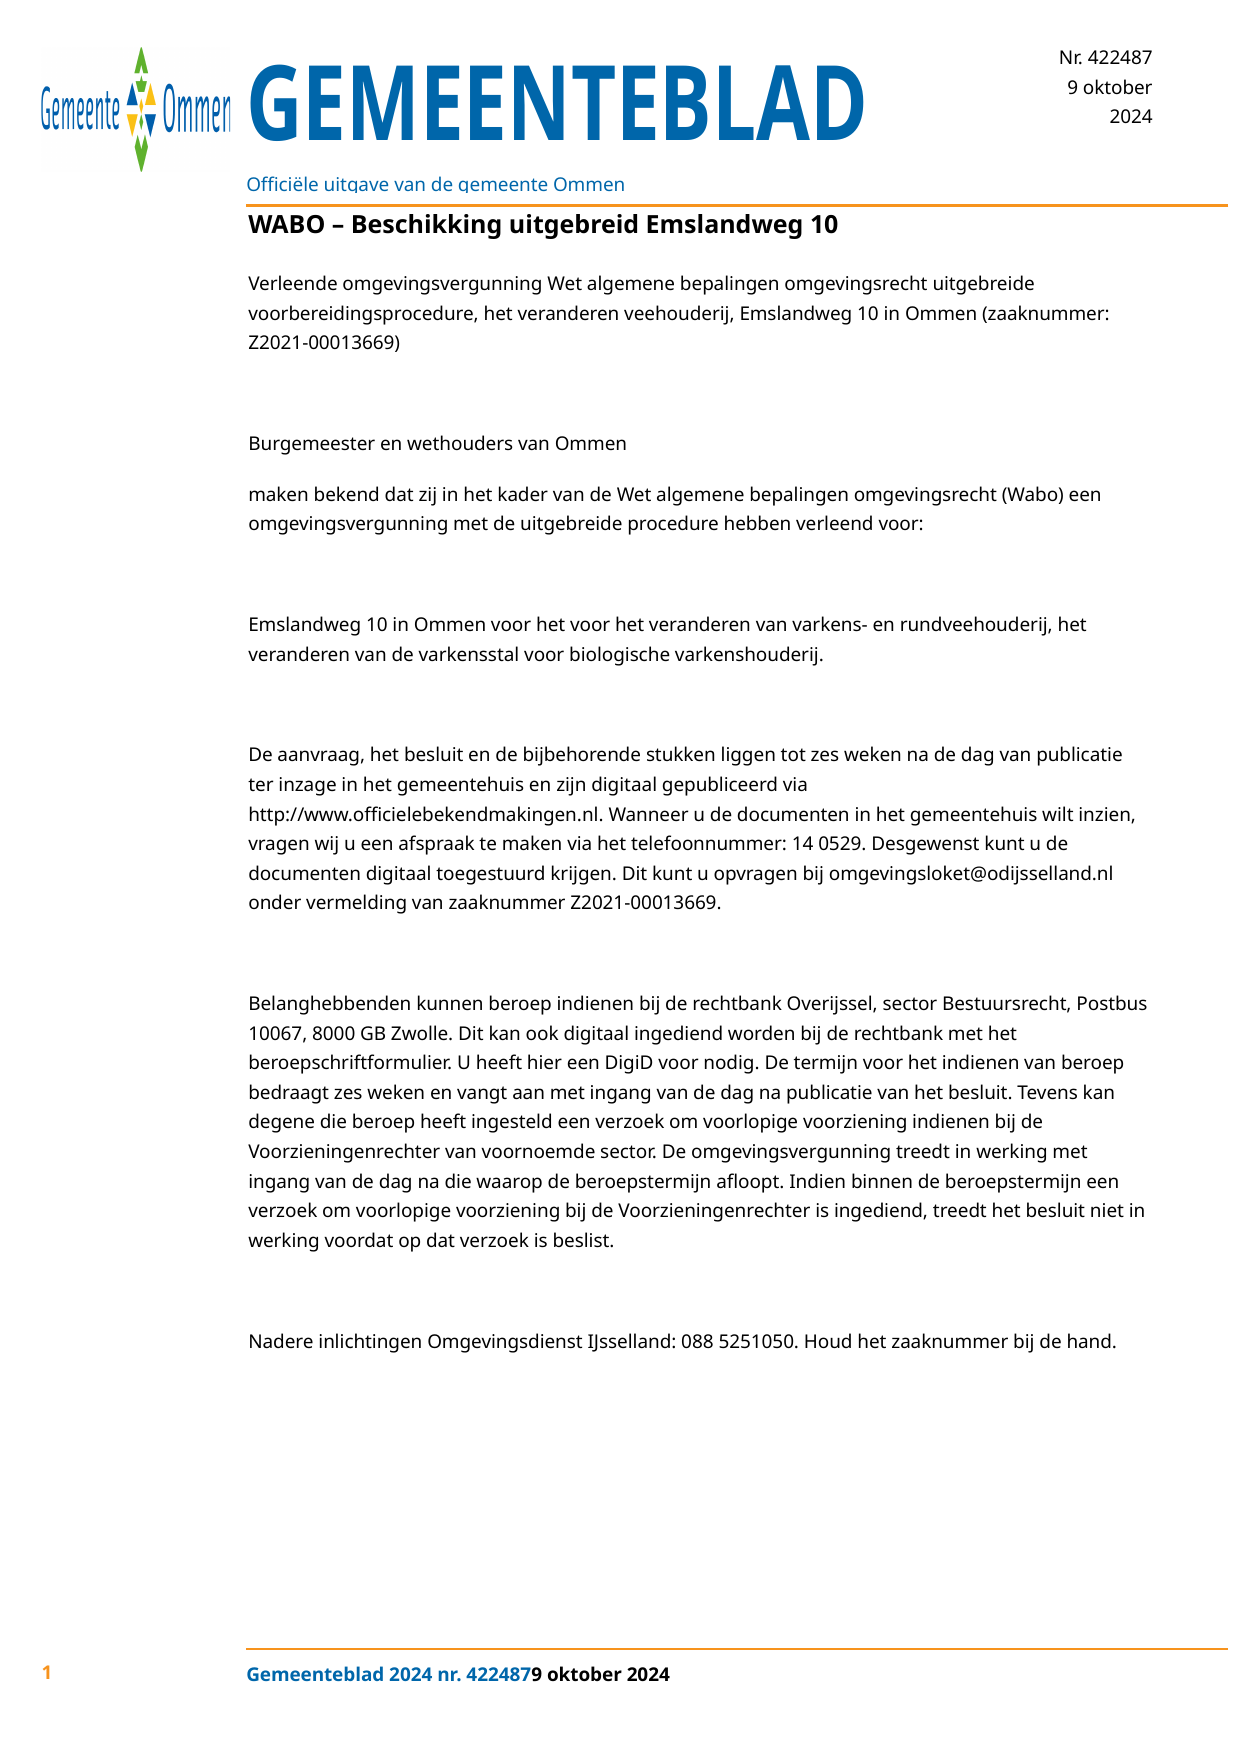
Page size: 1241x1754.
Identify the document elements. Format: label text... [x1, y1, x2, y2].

text Emslandweg 10 in Ommen voor het voor het veranderen van varkens- en rundveehouderij, het veranderen van de varkensstal voor biologische varkenshouderij. [248, 611, 1152, 666]
text De aanvraag, het besluit en de bijbehorende stukken liggen tot zes weken na de dag van publicatie ter inzage in het gemeentehuis en zijn digitaal gepubliceerd via http://www.officielebekendmakingen.nl. Wanneer u de documenten in het gemeentehuis wilt inzien, vragen wij u een afspraak te maken via het telefoonnummer: 14 0529. Desgewenst kunt u de documenten digitaal toegestuurd krijgen. Dit kunt u opvragen bij omgevingsloket@odijsselland.nl onder vermelding van zaaknummer Z2021-00013669. [248, 742, 1152, 915]
text Verleende omgevingsvergunning Wet algemene bepalingen omgevingsrecht uitgebreide voorbereidingsprocedure, het veranderen veehouderij, Emslandweg 10 in Ommen (zaaknummer: Z2021-00013669) [248, 270, 1152, 355]
text WABO – Beschikking uitgebreid Emslandweg 10 [248, 207, 1152, 241]
picture [41, 47, 231, 172]
text Belanghebbenden kunnen beroep indienen bij de rechtbank Overijssel, sector Bestuursrecht, Postbus 10067, 8000 GB Zwolle. Dit kan ook digitaal ingediend worden bij de rechtbank met het beroepschriftformulier. U heeft hier een DigiD voor nodig. De termijn voor het indienen van beroep bedraagt zes weken en vangt aan met ingang van de dag na publicatie van het besluit. Tevens kan degene die beroep heeft ingesteld een verzoek om voorlopige voorziening indienen bij de Voorzieningenrechter van voornoemde sector. De omgevingsvergunning treedt in werking met ingang van de dag na die waarop de beroepstermijn afloopt. Indien binnen de beroepstermijn een verzoek om voorlopige voorziening bij de Voorzieningenrechter is ingediend, treedt het besluit niet in werking voordat op dat verzoek is beslist. [248, 990, 1152, 1253]
text Burgemeester en wethouders van Ommen [248, 430, 1152, 456]
text maken bekend dat zij in het kader van de Wet algemene bepalingen omgevingsrecht (Wabo) een omgevingsvergunning met de uitgebreide procedure hebben verleend voor: [248, 481, 1152, 536]
text Nadere inlichtingen Omgevingsdienst IJsselland: 088 5251050. Houd het zaaknummer bij de hand. [248, 1328, 1152, 1353]
